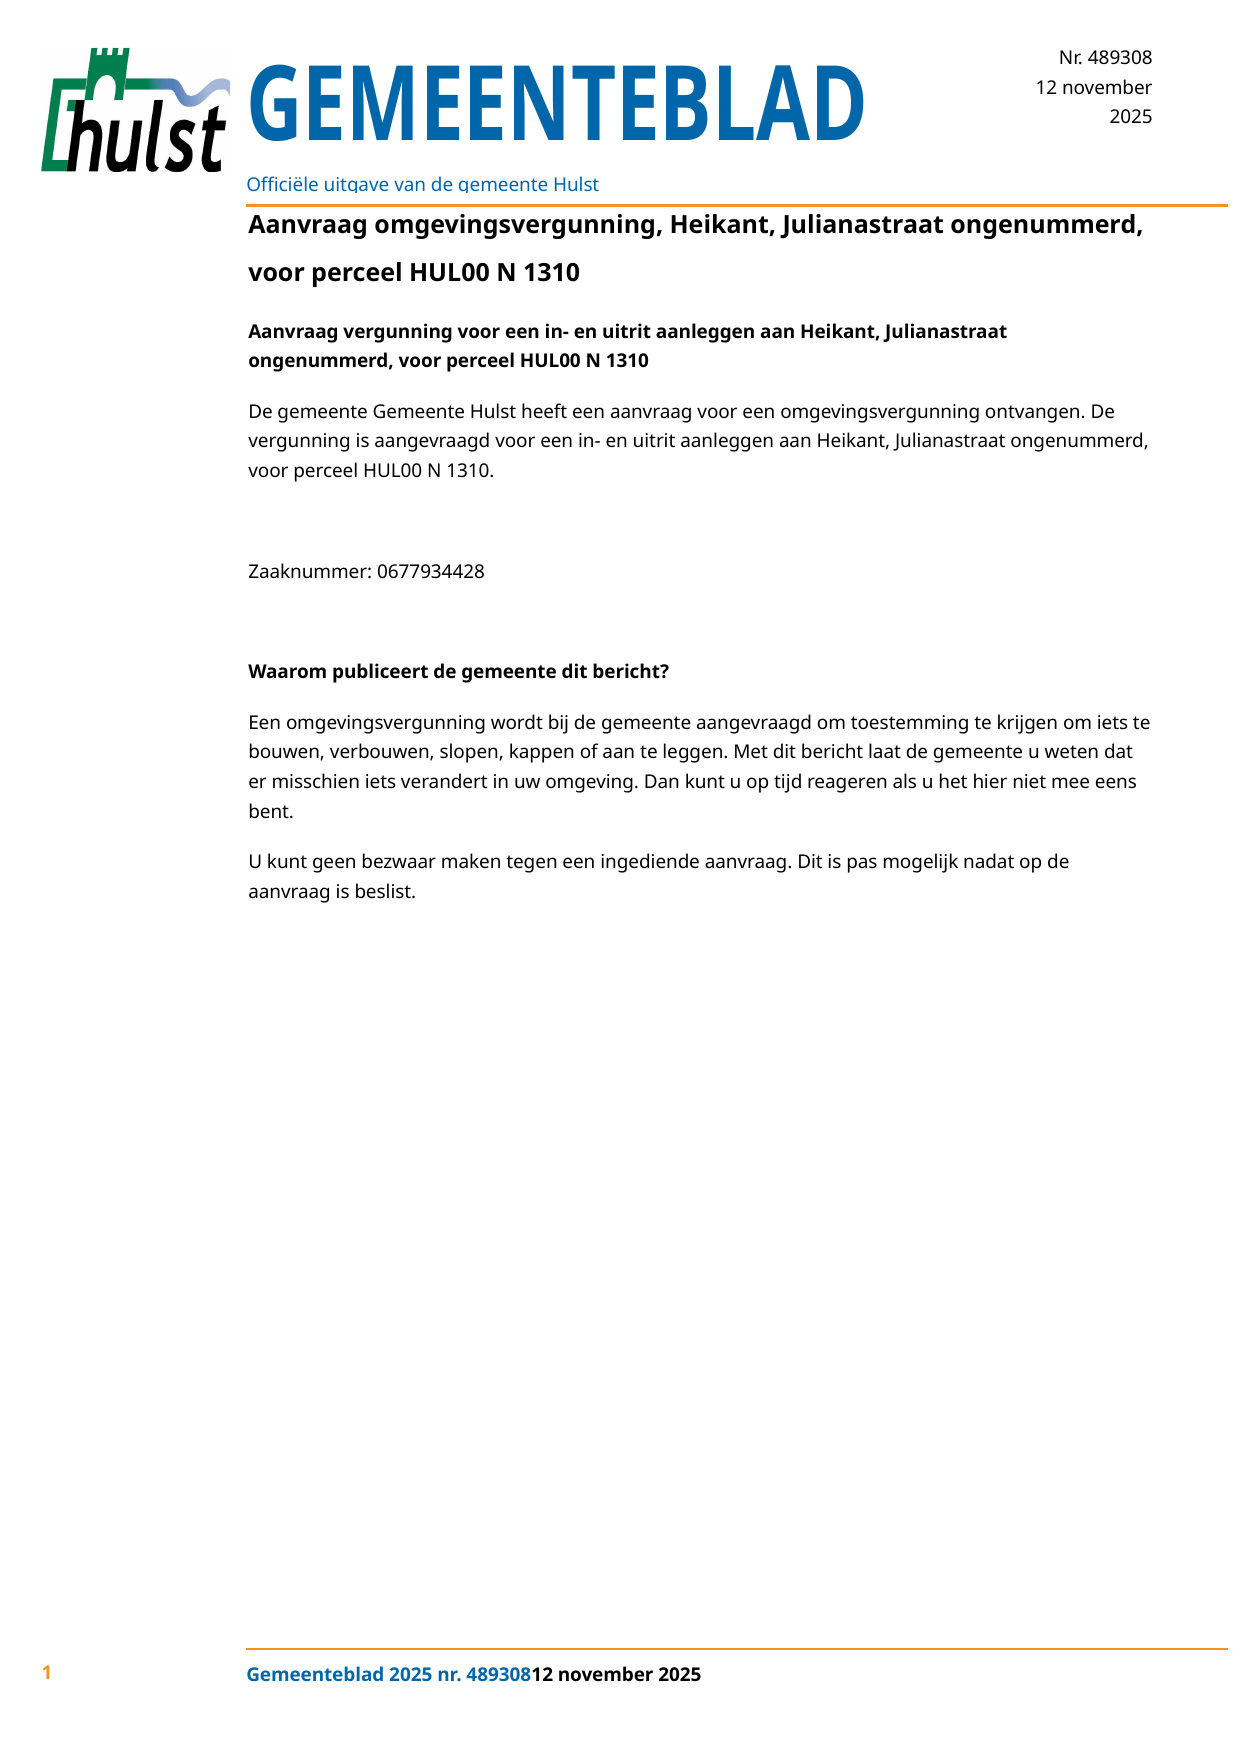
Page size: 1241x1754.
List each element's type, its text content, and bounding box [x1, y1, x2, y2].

text Aanvraag vergunning voor een in- en uitrit aanleggen aan Heikant, Julianastraat ongenummerd, voor perceel HUL00 N 1310 [248, 318, 1152, 373]
text U kunt geen bezwaar maken tegen een ingediende aanvraag. Dit is pas mogelijk nadat op de aanvraag is beslist. [248, 848, 1152, 904]
text Zaaknummer: 0677934428 [248, 558, 1152, 584]
picture [41, 47, 231, 172]
text Aanvraag omgevingsvergunning, Heikant, Julianastraat ongenummerd, voor perceel HUL00 N 1310 [248, 207, 1152, 288]
text Waarom publiceert de gemeente dit bericht? [248, 659, 1152, 684]
text Een omgevingsvergunning wordt bij de gemeente aangevraagd om toestemming te krijgen om iets te bouwen, verbouwen, slopen, kappen of aan te leggen. Met dit bericht laat de gemeente u weten dat er misschien iets verandert in uw omgeving. Dan kunt u op tijd reageren als u het hier niet mee eens bent. [248, 709, 1152, 824]
text De gemeente Gemeente Hulst heeft een aanvraag voor een omgevingsvergunning ontvangen. De vergunning is aangevraagd voor een in- en uitrit aanleggen aan Heikant, Julianastraat ongenummerd, voor perceel HUL00 N 1310. [248, 398, 1152, 483]
